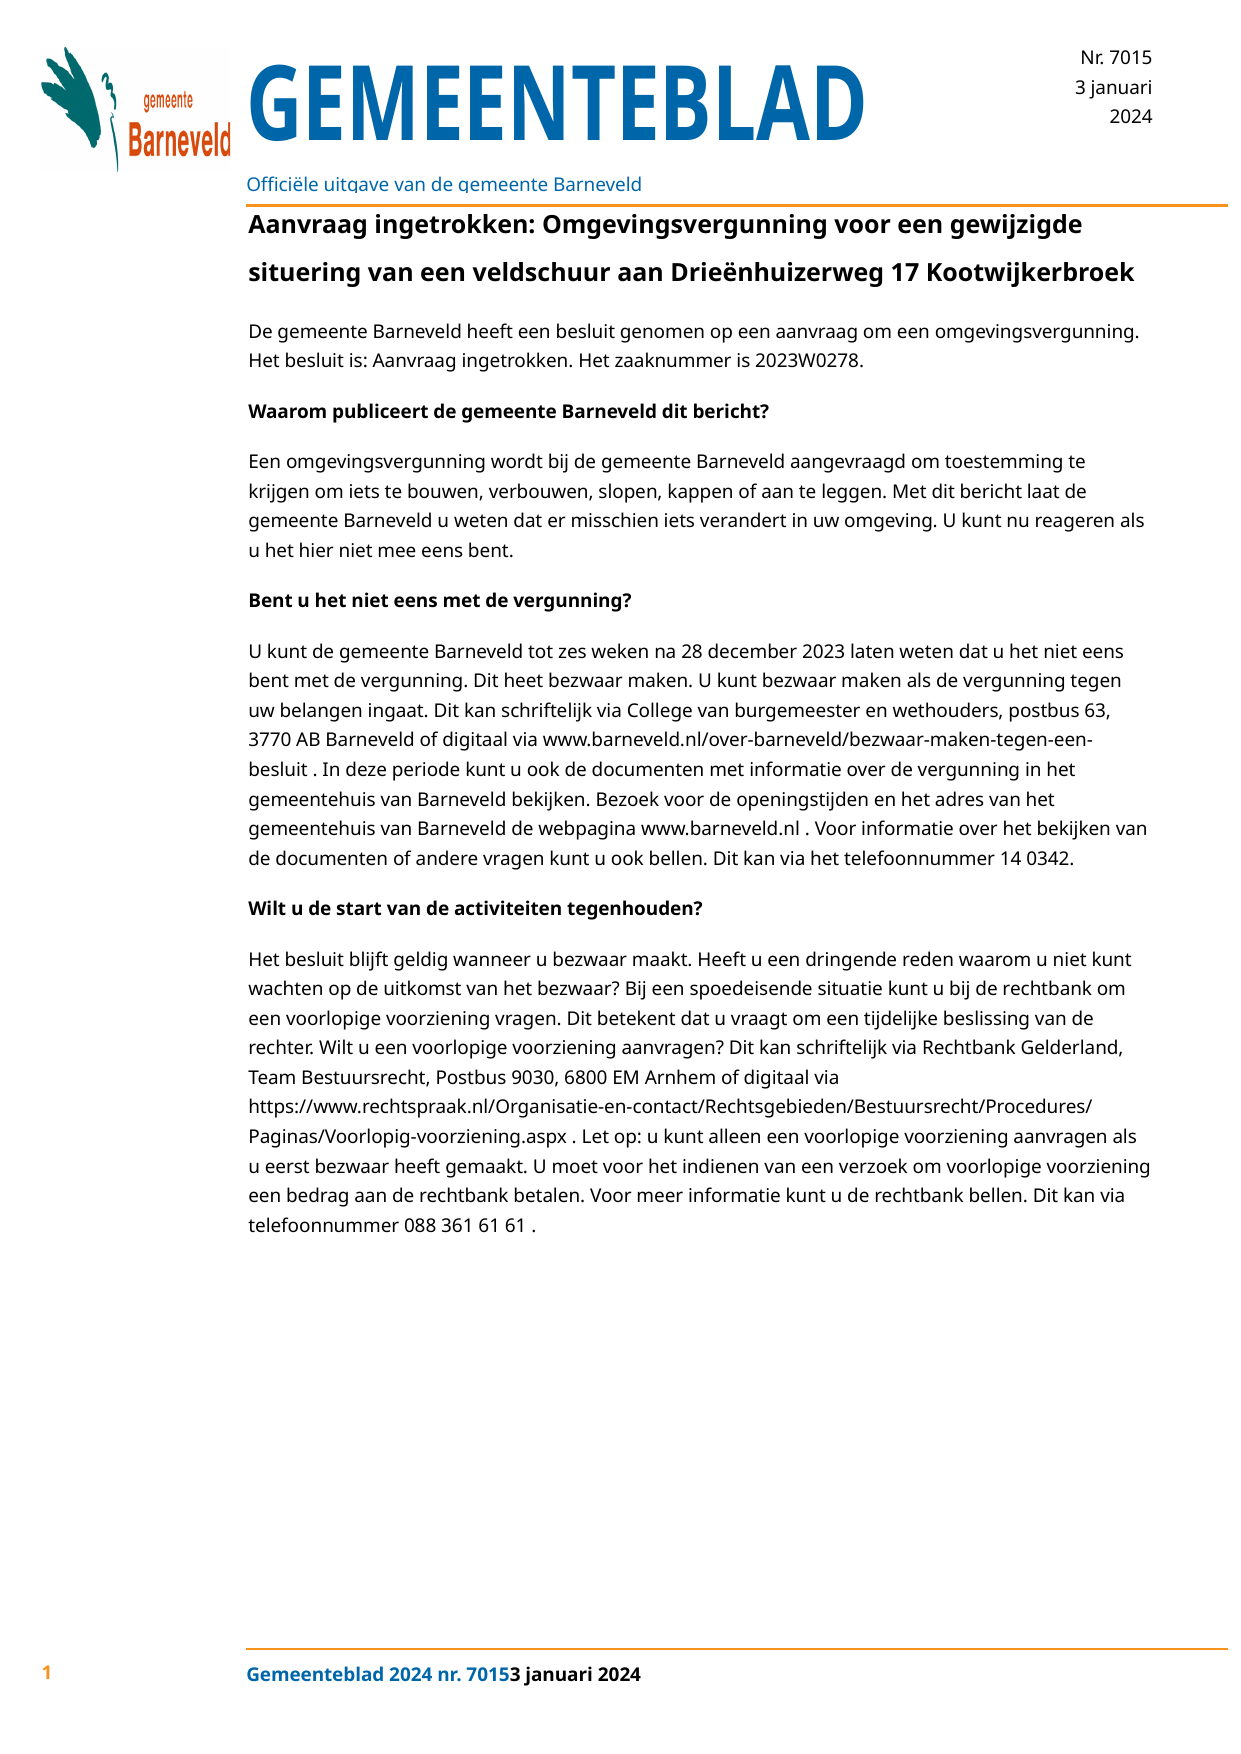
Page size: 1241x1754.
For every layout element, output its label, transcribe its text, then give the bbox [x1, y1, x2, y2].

text Een omgevingsvergunning wordt bij de gemeente Barneveld aangevraagd om toestemming te krijgen om iets te bouwen, verbouwen, slopen, kappen of aan te leggen. Met dit bericht laat de gemeente Barneveld u weten dat er misschien iets verandert in uw omgeving. U kunt nu reageren als u het hier niet mee eens bent. [248, 448, 1152, 563]
text Aanvraag ingetrokken: Omgevingsvergunning voor een gewijzigde situering van een veldschuur aan Drieënhuizerweg 17 Kootwijkerbroek [248, 207, 1152, 288]
text De gemeente Barneveld heeft een besluit genomen op een aanvraag om een omgevingsvergunning. Het besluit is: Aanvraag ingetrokken. Het zaaknummer is 2023W0278. [248, 318, 1152, 373]
text Het besluit blijft geldig wanneer u bezwaar maakt. Heeft u een dringende reden waarom u niet kunt wachten op de uitkomst van het bezwaar? Bij een spoedeisende situatie kunt u bij de rechtbank om een voorlopige voorziening vragen. Dit betekent dat u vraagt om een tijdelijke beslissing van de rechter. Wilt u een voorlopige voorziening aanvragen? Dit kan schriftelijk via Rechtbank Gelderland, Team Bestuursrecht, Postbus 9030, 6800 EM Arnhem of digitaal via https://www.rechtspraak.nl/Organisatie-en-contact/Rechtsgebieden/Bestuursrecht/Procedures/Paginas/Voorlopig-voorziening.aspx . Let op: u kunt alleen een voorlopige voorziening aanvragen als u eerst bezwaar heeft gemaakt. U moet voor het indienen van een verzoek om voorlopige voorziening een bedrag aan de rechtbank betalen. Voor meer informatie kunt u de rechtbank bellen. Dit kan via telefoonnummer 088 361 61 61 . [248, 946, 1152, 1238]
text Waarom publiceert de gemeente Barneveld dit bericht? [248, 398, 1152, 424]
picture [41, 47, 231, 172]
text U kunt de gemeente Barneveld tot zes weken na 28 december 2023 laten weten dat u het niet eens bent met de vergunning. Dit heet bezwaar maken. U kunt bezwaar maken als de vergunning tegen uw belangen ingaat. Dit kan schriftelijk via College van burgemeester en wethouders, postbus 63, 3770 AB Barneveld of digitaal via www.barneveld.nl/over-barneveld/bezwaar-maken-tegen-een-besluit . In deze periode kunt u ook de documenten met informatie over de vergunning in het gemeentehuis van Barneveld bekijken. Bezoek voor de openingstijden en het adres van het gemeentehuis van Barneveld de webpagina www.barneveld.nl . Voor informatie over het bekijken van de documenten of andere vragen kunt u ook bellen. Dit kan via het telefoonnummer 14 0342. [248, 638, 1152, 871]
text Bent u het niet eens met de vergunning? [248, 587, 1152, 613]
text Wilt u de start van de activiteiten tegenhouden? [248, 895, 1152, 921]
